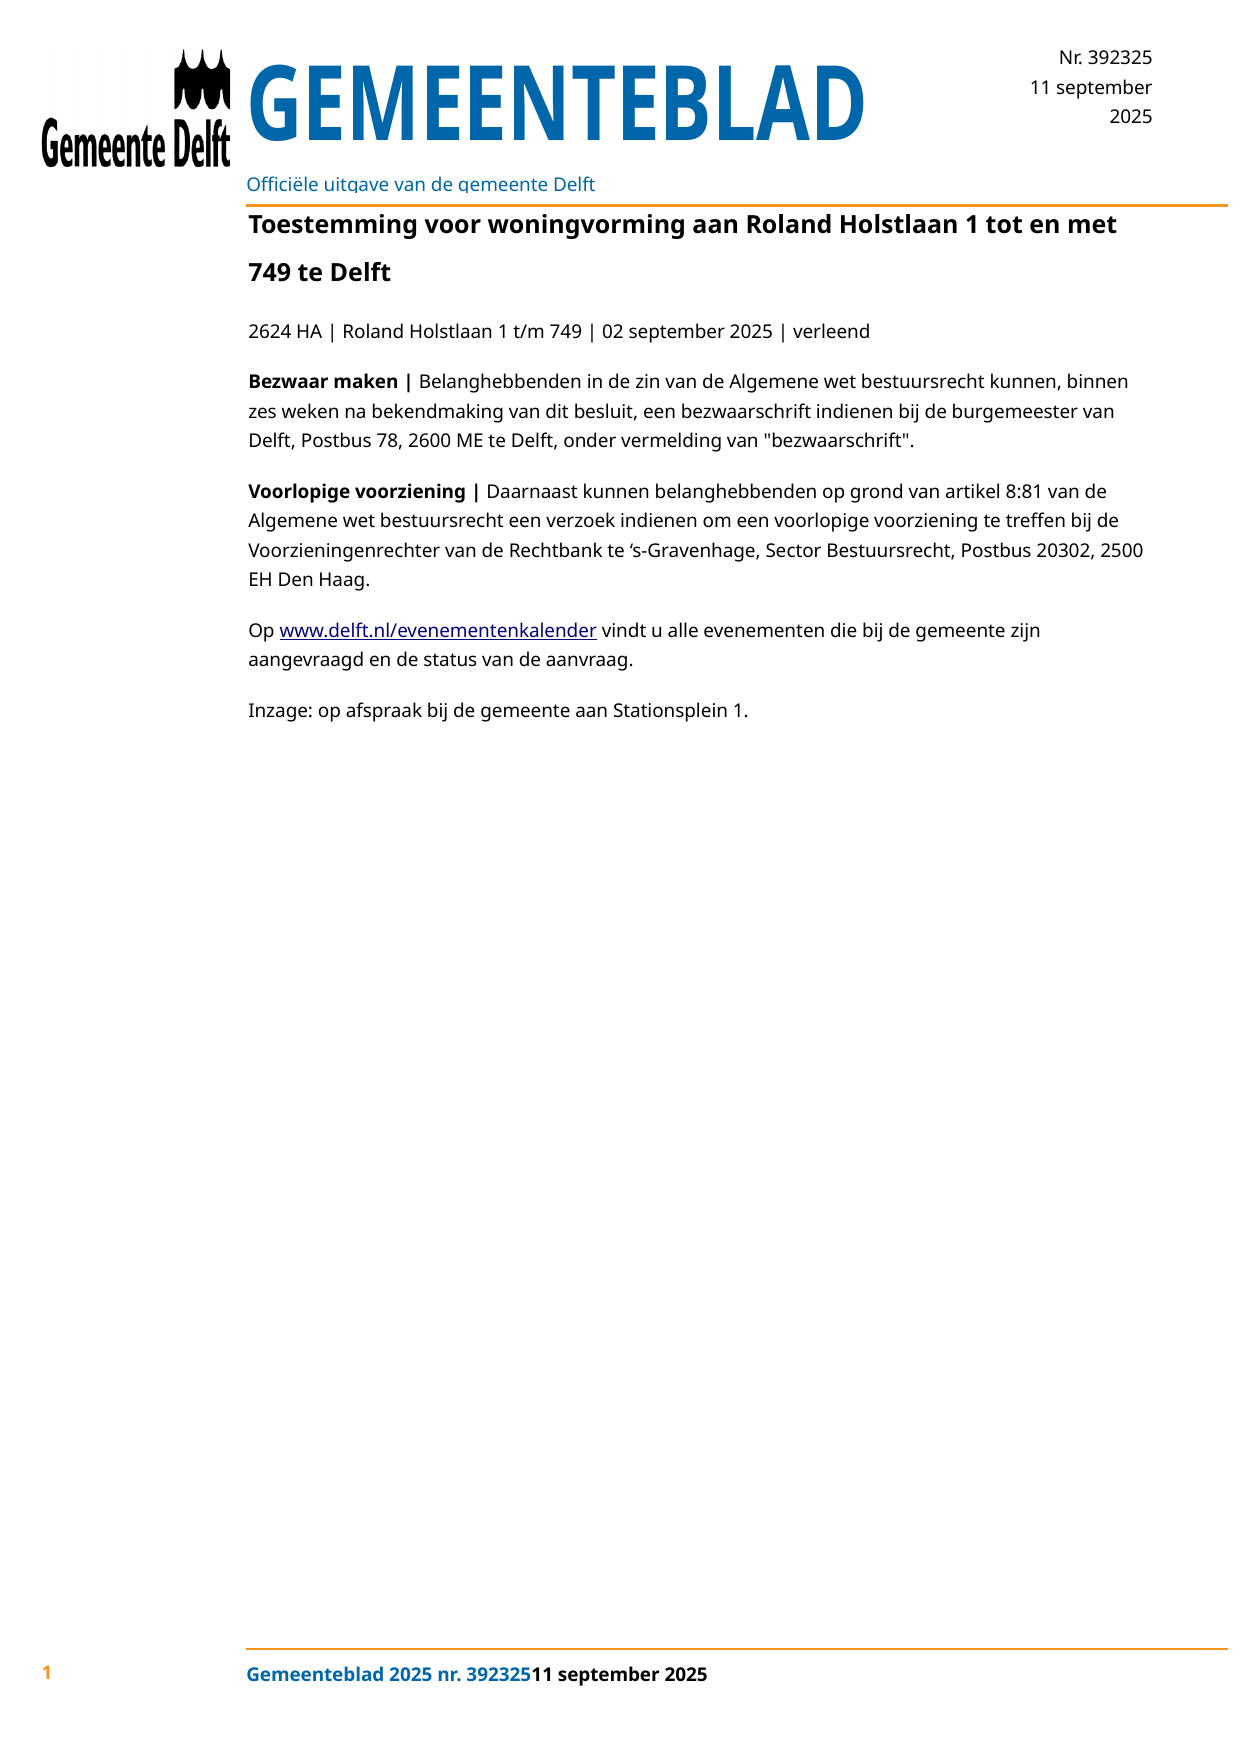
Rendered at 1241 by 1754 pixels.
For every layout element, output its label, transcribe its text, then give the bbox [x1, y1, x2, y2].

text Bezwaar maken | Belanghebbenden in de zin van de Algemene wet bestuursrecht kunnen, binnen zes weken na bekendmaking van dit besluit, een bezwaarschrift indienen bij de burgemeester van Delft, Postbus 78, 2600 ME te Delft, onder vermelding van "bezwaarschrift". [248, 368, 1152, 453]
text Inzage: op afspraak bij de gemeente aan Stationsplein 1. [248, 697, 1152, 723]
text Op www.delft.nl/evenementenkalender vindt u alle evenementen die bij de gemeente zijn aangevraagd en de status van de aanvraag. [248, 617, 1152, 672]
text 2624 HA | Roland Holstlaan 1 t/m 749 | 02 september 2025 | verleend [248, 318, 1152, 344]
text Toestemming voor woningvorming aan Roland Holstlaan 1 tot en met 749 te Delft [248, 207, 1152, 288]
text Voorlopige voorziening | Daarnaast kunnen belanghebbenden op grond van artikel 8:81 van de Algemene wet bestuursrecht een verzoek indienen om een voorlopige voorziening te treffen bij de Voorzieningenrechter van de Rechtbank te ‘s-Gravenhage, Sector Bestuursrecht, Postbus 20302, 2500 EH Den Haag. [248, 478, 1152, 592]
picture [41, 47, 231, 172]
